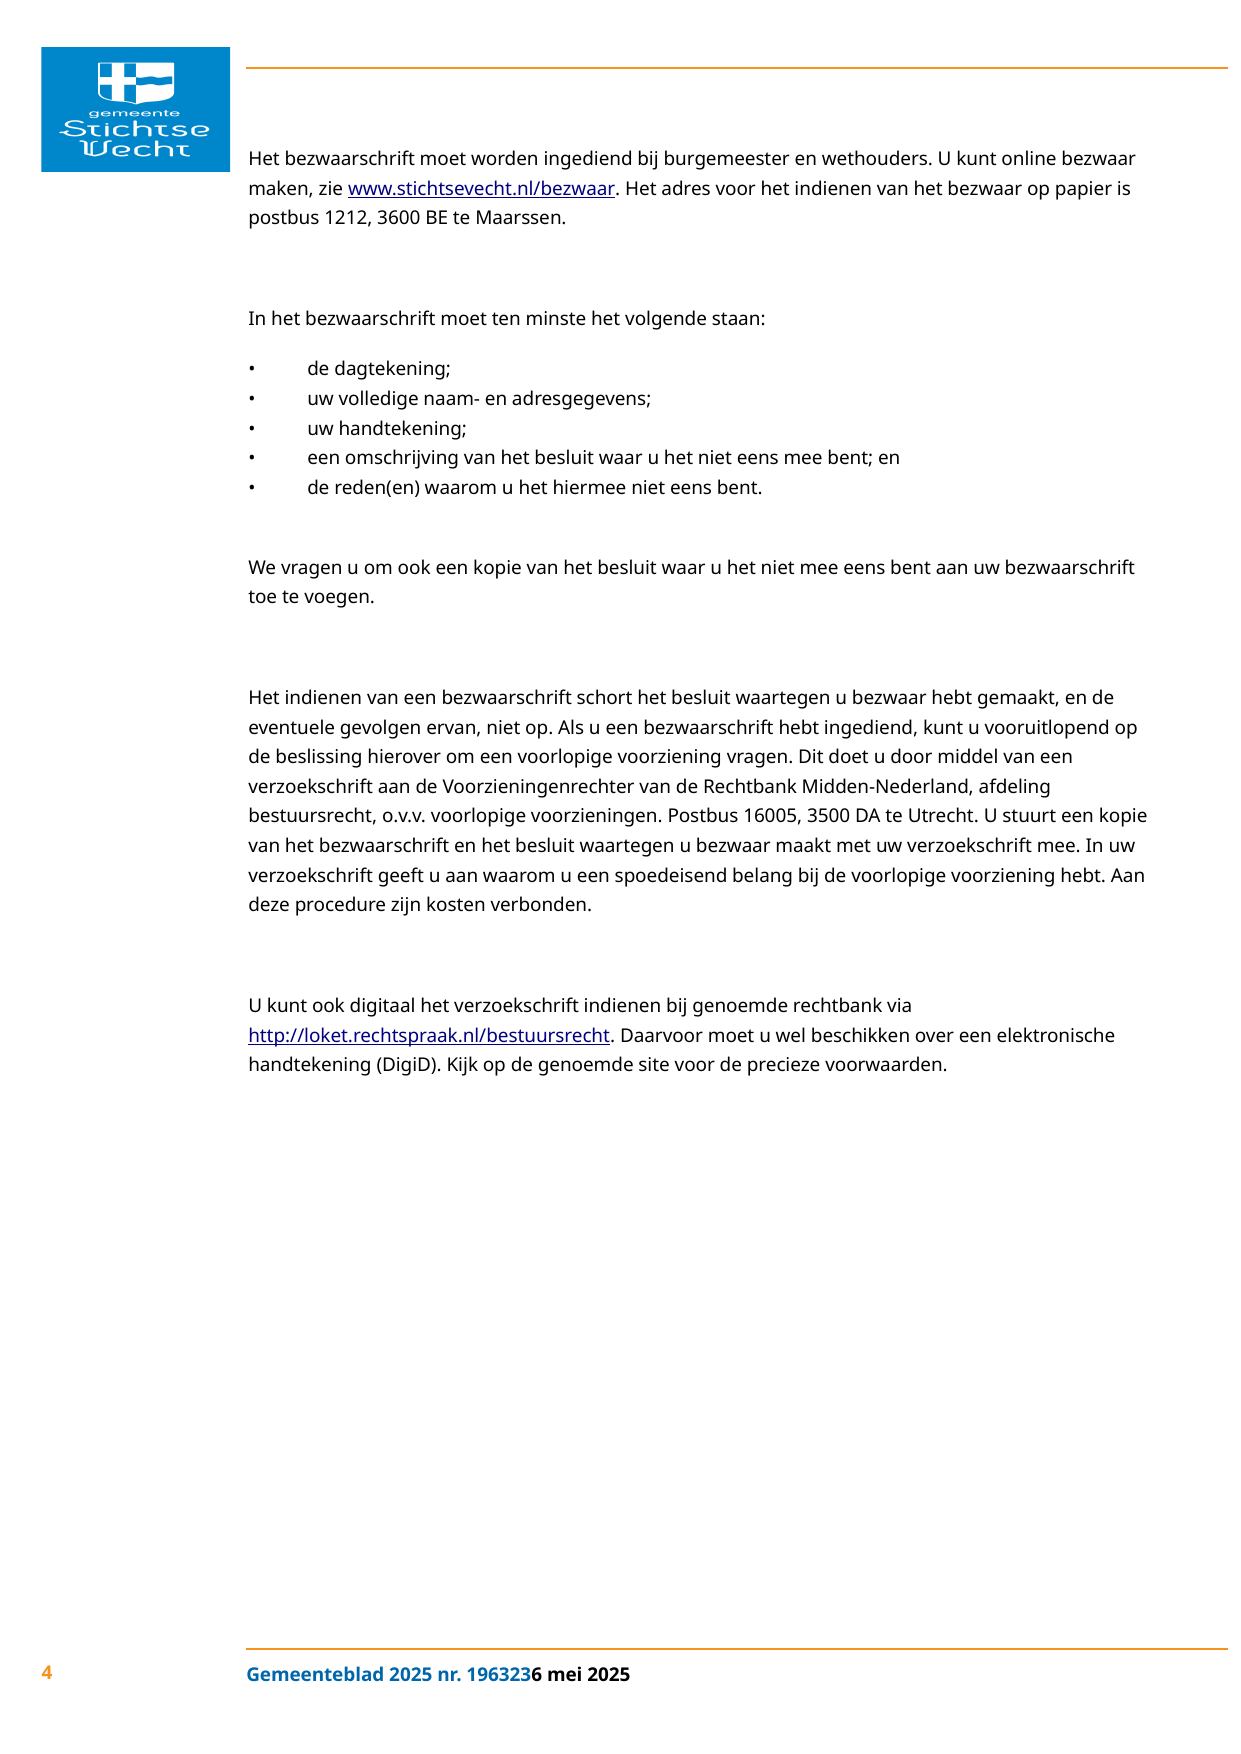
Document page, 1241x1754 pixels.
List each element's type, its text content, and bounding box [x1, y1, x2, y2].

text Het indienen van een bezwaarschrift schort het besluit waartegen u bezwaar hebt gemaakt, en de eventuele gevolgen ervan, niet op. Als u een bezwaarschrift hebt ingediend, kunt u vooruitlopend op de beslissing hierover om een voorlopige voorziening vragen. Dit doet u door middel van een verzoekschrift aan de Voorzieningenrechter van de Rechtbank Midden-Nederland, afdeling bestuursrecht, o.v.v. voorlopige voorzieningen. Postbus 16005, 3500 DA te Utrecht. U stuurt een kopie van het bezwaarschrift en het besluit waartegen u bezwaar maakt met uw verzoekschrift mee. In uw verzoekschrift geeft u aan waarom u een spoedeisend belang bij de voorlopige voorziening hebt. Aan deze procedure zijn kosten verbonden. [248, 684, 1152, 917]
text Het bezwaarschrift moet worden ingediend bij burgemeester en wethouders. U kunt online bezwaar maken, zie www.stichtsevecht.nl/bezwaar. Het adres voor het indienen van het bezwaar op papier is postbus 1212, 3600 BE te Maarssen. [248, 145, 1152, 230]
list de reden(en) waarom u het hiermee niet eens bent. [248, 474, 1152, 500]
text We vragen u om ook een kopie van het besluit waar u het niet mee eens bent aan uw bezwaarschrift toe te voegen. [248, 554, 1152, 609]
list uw volledige naam- en adresgegevens; [248, 385, 1152, 411]
picture [99, 63, 135, 101]
list de dagtekening; [248, 356, 1152, 381]
text U kunt ook digitaal het verzoekschrift indienen bij genoemde rechtbank via http://loket.rechtspraak.nl/bestuursrecht. Daarvoor moet u wel beschikken over een elektronische handtekening (DigiD). Kijk op de genoemde site voor de precieze voorwaarden. [248, 992, 1152, 1077]
list uw handtekening; [248, 415, 1152, 441]
picture [137, 63, 174, 103]
list een omschrijving van het besluit waar u het niet eens mee bent; en [248, 444, 1152, 470]
text In het bezwaarschrift moet ten minste het volgende staan: [248, 305, 1152, 331]
